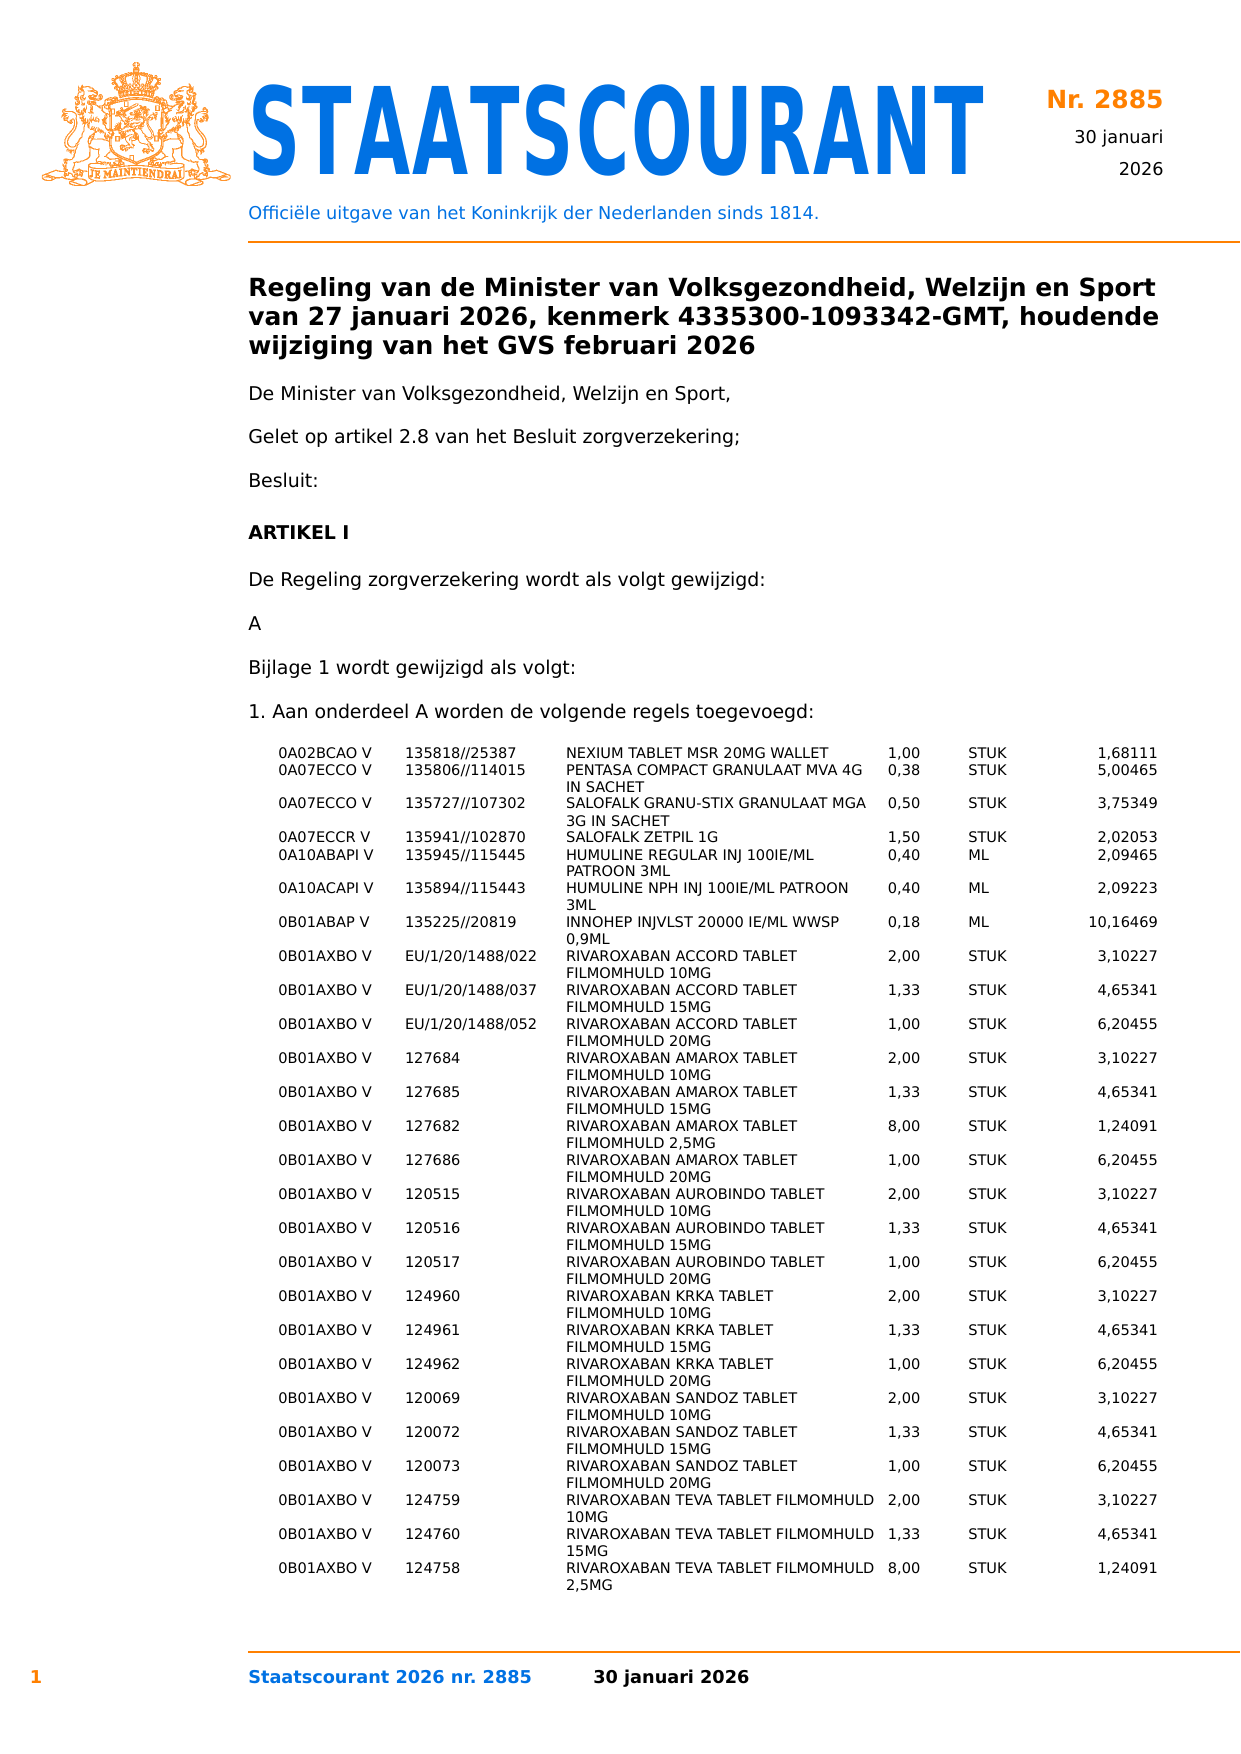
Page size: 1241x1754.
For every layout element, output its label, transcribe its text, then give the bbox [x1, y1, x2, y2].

table_cell 1,00 [882, 1152, 962, 1186]
table_cell 0A10ABAPI V [278, 846, 399, 880]
table_cell 135945//115445 [399, 846, 560, 880]
table_cell STUK [962, 948, 1043, 982]
table_cell RIVAROXABAN AUROBINDO TABLET FILMOMHULD 20MG [560, 1254, 882, 1288]
table_cell 1,50 [882, 829, 962, 846]
table_cell 6,20455 [1043, 1254, 1163, 1288]
table_cell 120069 [399, 1390, 560, 1424]
table_cell STUK [962, 761, 1043, 795]
table_header NEXIUM TABLET MSR 20MG WALLET [560, 745, 882, 761]
table_cell 0B01AXBO V [278, 1084, 399, 1118]
table_cell 0A10ACAPI V [278, 880, 399, 914]
table_cell STUK [962, 1254, 1043, 1288]
table_cell 4,65341 [1043, 1424, 1163, 1458]
table_cell 124960 [399, 1288, 560, 1322]
subtitle Regeling van de Minister van Volksgezondheid, Welzijn en Sport van 27 januari 2026, kenmerk 4335300-1093342-GMT, houdende wijziging van het GVS februari 2026 [248, 273, 1163, 361]
table_cell RIVAROXABAN AMAROX TABLET FILMOMHULD 20MG [560, 1152, 882, 1186]
table_cell 0B01ABAP V [278, 914, 399, 948]
table_cell EU/1/20/1488/037 [399, 982, 560, 1016]
table_cell RIVAROXABAN SANDOZ TABLET FILMOMHULD 20MG [560, 1458, 882, 1492]
table_cell RIVAROXABAN AUROBINDO TABLET FILMOMHULD 10MG [560, 1186, 882, 1220]
table_header [25, 62, 248, 241]
table_cell 0B01AXBO V [278, 1560, 399, 1593]
text 1. Aan onderdeel A worden de volgende regels toegevoegd: [248, 701, 1163, 723]
table_cell ML [962, 846, 1043, 880]
table_cell EU/1/20/1488/022 [399, 948, 560, 982]
table_header STAATSCOURANT [248, 62, 998, 203]
table_cell 0B01AXBO V [278, 1016, 399, 1050]
table_cell ML [962, 880, 1043, 914]
subtitle ARTIKEL I [248, 522, 1163, 544]
table_cell RIVAROXABAN ACCORD TABLET FILMOMHULD 20MG [560, 1016, 882, 1050]
table_cell 135806//114015 [399, 761, 560, 795]
table_cell 2026 [998, 153, 1240, 203]
table_cell RIVAROXABAN TEVA TABLET FILMOMHULD 10MG [560, 1492, 882, 1526]
table_cell RIVAROXABAN ACCORD TABLET FILMOMHULD 10MG [560, 948, 882, 982]
table_cell 2,00 [882, 1390, 962, 1424]
table_cell 120515 [399, 1186, 560, 1220]
table_cell 0,50 [882, 795, 962, 829]
table_cell 120073 [399, 1458, 560, 1492]
table_cell RIVAROXABAN SANDOZ TABLET FILMOMHULD 10MG [560, 1390, 882, 1424]
table_cell 0B01AXBO V [278, 1356, 399, 1390]
table_cell 1,24091 [1043, 1560, 1163, 1593]
table_cell STUK [962, 1492, 1043, 1526]
table_cell 0B01AXBO V [278, 1254, 399, 1288]
table_cell RIVAROXABAN TEVA TABLET FILMOMHULD 15MG [560, 1526, 882, 1559]
table_cell STUK [962, 1050, 1043, 1084]
table_cell STUK [962, 1220, 1043, 1254]
table_cell 6,20455 [1043, 1458, 1163, 1492]
table_cell RIVAROXABAN AMAROX TABLET FILMOMHULD 10MG [560, 1050, 882, 1084]
table_cell 4,65341 [1043, 1220, 1163, 1254]
table_cell 1,33 [882, 1424, 962, 1458]
table_cell STUK [962, 1152, 1043, 1186]
table_cell 0,40 [882, 880, 962, 914]
table_cell 6,20455 [1043, 1152, 1163, 1186]
table_cell 124760 [399, 1526, 560, 1559]
table_cell 0,40 [882, 846, 962, 880]
table_cell 0B01AXBO V [278, 1458, 399, 1492]
table_header STUK [962, 745, 1043, 761]
table_cell 0B01AXBO V [278, 1118, 399, 1152]
text Besluit: [248, 470, 1163, 492]
table_cell 0B01AXBO V [278, 1050, 399, 1084]
table_cell Officiële uitgave van het Koninkrijk der Nederlanden sinds 1814. [248, 203, 1240, 241]
table_cell STUK [962, 1084, 1043, 1118]
table_cell STUK [962, 1424, 1043, 1458]
table_cell 120517 [399, 1254, 560, 1288]
table_cell 1,33 [882, 982, 962, 1016]
table_cell 2,09465 [1043, 846, 1163, 880]
table_cell 124759 [399, 1492, 560, 1526]
table_cell RIVAROXABAN KRKA TABLET FILMOMHULD 10MG [560, 1288, 882, 1322]
table_cell STUK [962, 1458, 1043, 1492]
table_cell STUK [962, 1118, 1043, 1152]
table_cell 135941//102870 [399, 829, 560, 846]
table_cell 8,00 [882, 1560, 962, 1593]
table_cell 3,10227 [1043, 1050, 1163, 1084]
table_cell 0B01AXBO V [278, 1186, 399, 1220]
table_cell 4,65341 [1043, 1084, 1163, 1118]
table_cell STUK [962, 1016, 1043, 1050]
table_cell STUK [962, 1186, 1043, 1220]
table_cell 0B01AXBO V [278, 1526, 399, 1559]
table_cell ML [962, 914, 1043, 948]
table_cell 0B01AXBO V [278, 1220, 399, 1254]
text De Minister van Volksgezondheid, Welzijn en Sport, [248, 382, 1163, 404]
table_cell STUK [962, 1322, 1043, 1356]
table_cell 0B01AXBO V [278, 1322, 399, 1356]
table_cell 1,24091 [1043, 1118, 1163, 1152]
table_cell RIVAROXABAN AMAROX TABLET FILMOMHULD 2,5MG [560, 1118, 882, 1152]
text De Regeling zorgverzekering wordt als volgt gewijzigd: [248, 569, 1163, 591]
table_cell 0B01AXBO V [278, 1390, 399, 1424]
table_cell SALOFALK ZETPIL 1G [560, 829, 882, 846]
table_cell 3,75349 [1043, 795, 1163, 829]
table_cell 4,65341 [1043, 1322, 1163, 1356]
table_cell 0B01AXBO V [278, 948, 399, 982]
table_cell 0A07ECCO V [278, 795, 399, 829]
table_cell 2,00 [882, 1050, 962, 1084]
table_cell 135727//107302 [399, 795, 560, 829]
table_cell RIVAROXABAN KRKA TABLET FILMOMHULD 15MG [560, 1322, 882, 1356]
text Gelet op artikel 2.8 van het Besluit zorgverzekering; [248, 426, 1163, 448]
table_cell 124758 [399, 1560, 560, 1593]
table_cell 3,10227 [1043, 1288, 1163, 1322]
table_cell 0B01AXBO V [278, 1424, 399, 1458]
table_cell 2,02053 [1043, 829, 1163, 846]
table_cell PENTASA COMPACT GRANULAAT MVA 4G IN SACHET [560, 761, 882, 795]
table_cell 4,65341 [1043, 1526, 1163, 1559]
table_cell 30 januari [998, 121, 1240, 153]
table_cell 2,09223 [1043, 880, 1163, 914]
table_cell RIVAROXABAN TEVA TABLET FILMOMHULD 2,5MG [560, 1560, 882, 1593]
text Bijlage 1 wordt gewijzigd als volgt: [248, 657, 1163, 679]
table_cell 0,38 [882, 761, 962, 795]
table_cell STUK [962, 795, 1043, 829]
table_cell RIVAROXABAN AUROBINDO TABLET FILMOMHULD 15MG [560, 1220, 882, 1254]
table_cell STUK [962, 1526, 1043, 1559]
table_cell STUK [962, 829, 1043, 846]
picture [41, 62, 231, 186]
table_cell STUK [962, 1288, 1043, 1322]
table_cell 0A07ECCR V [278, 829, 399, 846]
table_cell HUMULINE NPH INJ 100IE/ML PATROON 3ML [560, 880, 882, 914]
table_cell 127686 [399, 1152, 560, 1186]
table_cell 0B01AXBO V [278, 1152, 399, 1186]
table_cell 3,10227 [1043, 948, 1163, 982]
table_header Nr. 2885 [998, 62, 1240, 121]
table_cell EU/1/20/1488/052 [399, 1016, 560, 1050]
table_cell 1,33 [882, 1220, 962, 1254]
text A [248, 613, 1163, 635]
table_cell 1,33 [882, 1526, 962, 1559]
table_cell 124962 [399, 1356, 560, 1390]
table_header 1,00 [882, 745, 962, 761]
table_cell 3,10227 [1043, 1492, 1163, 1526]
table_cell 1,33 [882, 1322, 962, 1356]
table_cell 135894//115443 [399, 880, 560, 914]
table_cell 0B01AXBO V [278, 1492, 399, 1526]
table_header 1,68111 [1043, 745, 1163, 761]
table_cell 0A07ECCO V [278, 761, 399, 795]
table_cell 2,00 [882, 1492, 962, 1526]
table_cell RIVAROXABAN KRKA TABLET FILMOMHULD 20MG [560, 1356, 882, 1390]
table_cell 1,00 [882, 1254, 962, 1288]
table_cell 0B01AXBO V [278, 1288, 399, 1322]
table_cell 1,00 [882, 1356, 962, 1390]
table_cell 120072 [399, 1424, 560, 1458]
table_cell 2,00 [882, 948, 962, 982]
table_cell STUK [962, 1560, 1043, 1593]
table_cell STUK [962, 982, 1043, 1016]
table_cell 8,00 [882, 1118, 962, 1152]
table_header 0A02BCAO V [278, 745, 399, 761]
table_cell 2,00 [882, 1186, 962, 1220]
table_cell 1,33 [882, 1084, 962, 1118]
table_cell 127684 [399, 1050, 560, 1084]
table_cell 1,00 [882, 1458, 962, 1492]
table_cell RIVAROXABAN SANDOZ TABLET FILMOMHULD 15MG [560, 1424, 882, 1458]
table_cell STUK [962, 1356, 1043, 1390]
table_cell 2,00 [882, 1288, 962, 1322]
table_cell 127685 [399, 1084, 560, 1118]
table_cell 127682 [399, 1118, 560, 1152]
table_cell 5,00465 [1043, 761, 1163, 795]
table_cell 10,16469 [1043, 914, 1163, 948]
table_cell INNOHEP INJVLST 20000 IE/ML WWSP 0,9ML [560, 914, 882, 948]
table_cell 3,10227 [1043, 1186, 1163, 1220]
table_cell 0,18 [882, 914, 962, 948]
table_cell 1,00 [882, 1016, 962, 1050]
table_cell 4,65341 [1043, 982, 1163, 1016]
table_header 135818//25387 [399, 745, 560, 761]
table_cell 3,10227 [1043, 1390, 1163, 1424]
table_cell RIVAROXABAN AMAROX TABLET FILMOMHULD 15MG [560, 1084, 882, 1118]
table_cell 6,20455 [1043, 1356, 1163, 1390]
table_cell 124961 [399, 1322, 560, 1356]
table_cell 120516 [399, 1220, 560, 1254]
table_cell HUMULINE REGULAR INJ 100IE/ML PATROON 3ML [560, 846, 882, 880]
table_cell STUK [962, 1390, 1043, 1424]
table_cell RIVAROXABAN ACCORD TABLET FILMOMHULD 15MG [560, 982, 882, 1016]
table_cell SALOFALK GRANU-STIX GRANULAAT MGA 3G IN SACHET [560, 795, 882, 829]
table_cell 6,20455 [1043, 1016, 1163, 1050]
table_cell 0B01AXBO V [278, 982, 399, 1016]
table_cell 135225//20819 [399, 914, 560, 948]
